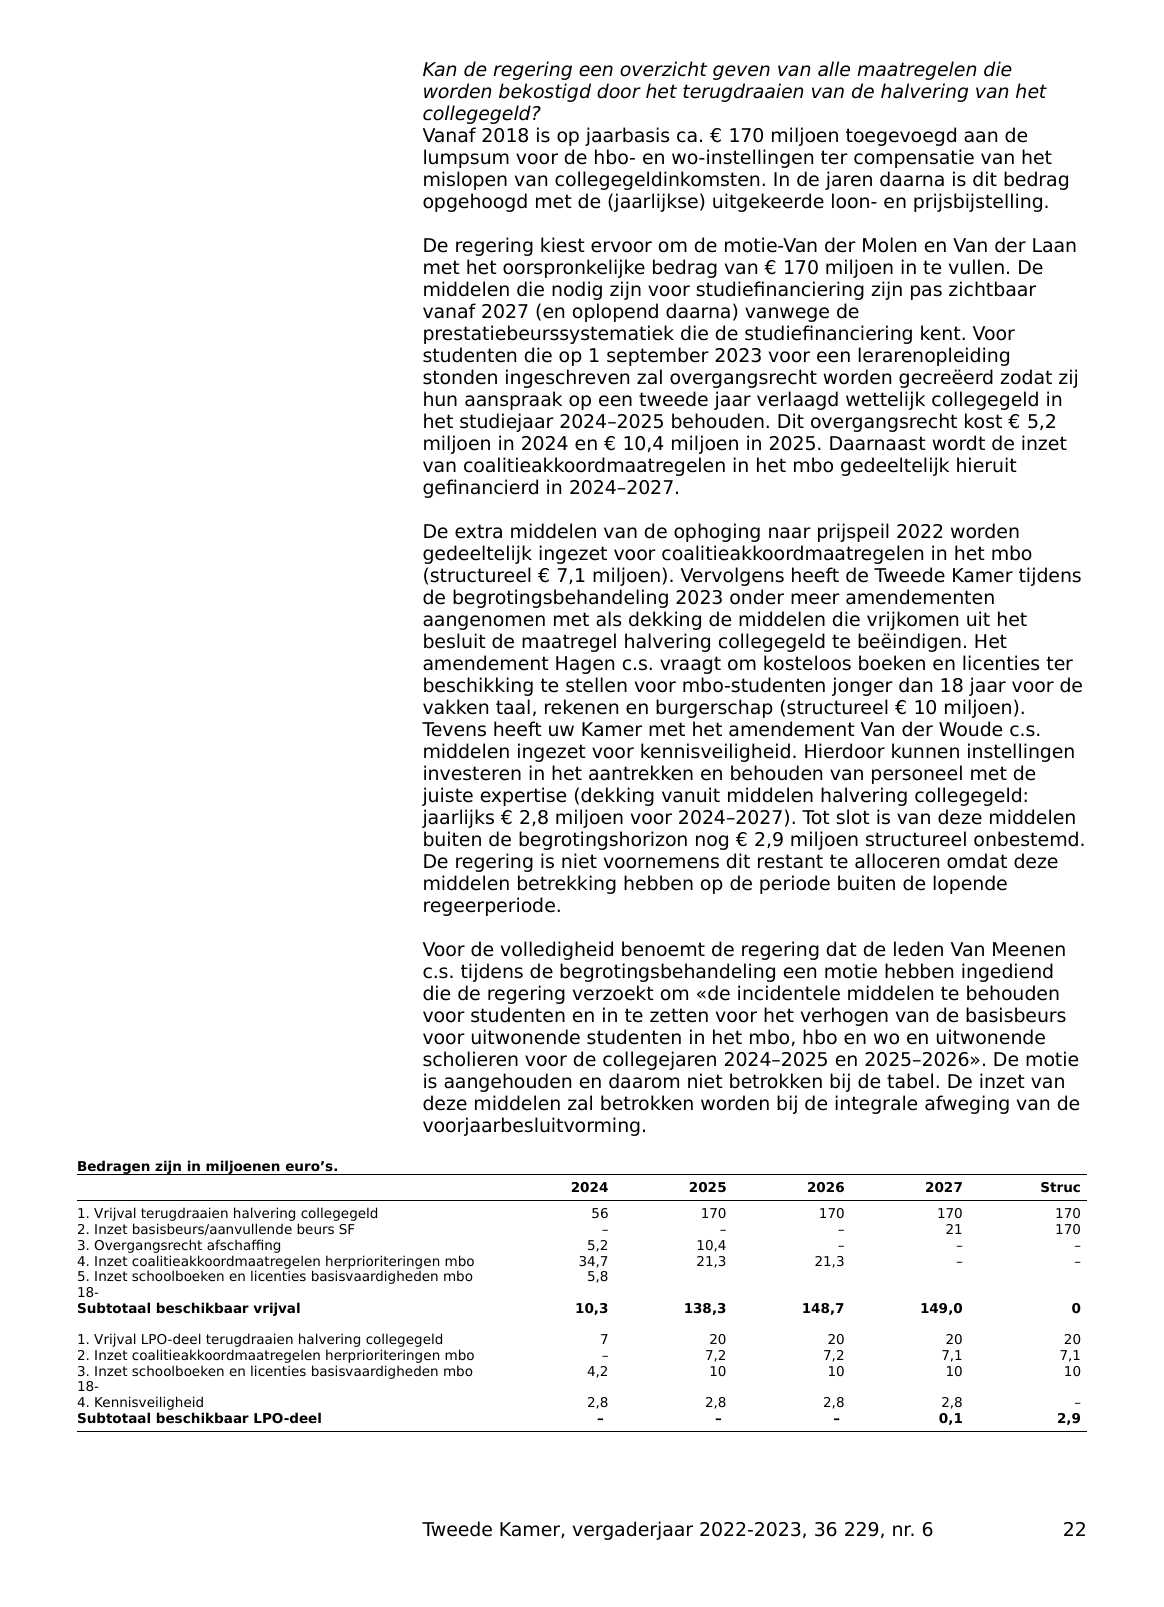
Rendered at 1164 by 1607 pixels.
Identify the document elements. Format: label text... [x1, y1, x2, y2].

table_cell 5,8 [496, 1269, 614, 1301]
table_cell 3. Overgangsrecht afschaffing [77, 1238, 496, 1253]
text Kan de regering een overzicht geven van alle maatregelen die worden bekostigd door het terugdraaien van de halvering van het collegegeld? [422, 59, 1087, 125]
table_cell [850, 1316, 968, 1332]
table_cell – [969, 1238, 1087, 1253]
table_cell – [969, 1395, 1087, 1411]
table_cell 2025 [614, 1175, 732, 1200]
table_cell 170 [614, 1201, 732, 1222]
table_cell 2024 [496, 1175, 614, 1200]
table_cell 20 [850, 1332, 968, 1348]
table_cell 7,2 [614, 1348, 732, 1363]
table_cell – [732, 1411, 850, 1431]
text Voor de volledigheid benoemt de regering dat de leden Van Meenen c.s. tijdens de begrotingsbehandeling een motie hebben ingediend die de regering verzoekt om «de incidentele middelen te behouden voor studenten en in te zetten voor het verhogen van de basisbeurs voor uitwonende studenten in het mbo, hbo en wo en uitwonende scholieren voor de collegejaren 2024–2025 en 2025–2026». De motie is aangehouden en daarom niet betrokken bij de tabel. De inzet van deze middelen zal betrokken worden bij de integrale afweging van de voorjaarbesluitvorming. [422, 939, 1087, 1137]
table_cell 2,8 [850, 1395, 968, 1411]
table_cell 170 [969, 1222, 1087, 1238]
table_cell 56 [496, 1201, 614, 1222]
text Vanaf 2018 is op jaarbasis ca. € 170 miljoen toegevoegd aan de lumpsum voor de hbo- en wo-instellingen ter compensatie van het mislopen van collegegeldinkomsten. In de jaren daarna is dit bedrag opgehoogd met de (jaarlijkse) uitgekeerde loon- en prijsbijstelling. [422, 125, 1087, 213]
table_cell – [969, 1253, 1087, 1269]
table_cell Subtotaal beschikbaar vrijval [77, 1301, 496, 1316]
table_cell 148,7 [732, 1301, 850, 1316]
table_cell 1. Vrijval terugdraaien halvering collegegeld [77, 1201, 496, 1222]
table_cell – [614, 1222, 732, 1238]
table_cell 20 [614, 1332, 732, 1348]
table_cell 5,2 [496, 1238, 614, 1253]
table_cell 2027 [850, 1175, 968, 1200]
table_cell 170 [732, 1201, 850, 1222]
table_cell 2,8 [496, 1395, 614, 1411]
table_cell – [732, 1238, 850, 1253]
table_cell 10 [614, 1364, 732, 1395]
table_cell 2026 [732, 1175, 850, 1200]
table_cell 4,2 [496, 1364, 614, 1395]
table_cell 3. Inzet schoolboeken en licenties basisvaardigheden mbo 18- [77, 1364, 496, 1395]
table_cell 4. Inzet coalitieakkoordmaatregelen herprioriteringen mbo [77, 1253, 496, 1269]
table_cell 0 [969, 1301, 1087, 1316]
table_cell 7,1 [969, 1348, 1087, 1363]
table_cell – [496, 1411, 614, 1431]
table_cell [77, 1175, 496, 1200]
table_cell [496, 1316, 614, 1332]
table_cell [77, 1316, 496, 1332]
text De extra middelen van de ophoging naar prijspeil 2022 worden gedeeltelijk ingezet voor coalitieakkoordmaatregelen in het mbo (structureel € 7,1 miljoen). Vervolgens heeft de Tweede Kamer tijdens de begrotingsbehandeling 2023 onder meer amendementen aangenomen met als dekking de middelen die vrijkomen uit het besluit de maatregel halvering collegegeld te beëindigen. Het amendement Hagen c.s. vraagt om kosteloos boeken en licenties ter beschikking te stellen voor mbo-studenten jonger dan 18 jaar voor de vakken taal, rekenen en burgerschap (structureel € 10 miljoen). Tevens heeft uw Kamer met het amendement Van der Woude c.s. middelen ingezet voor kennisveiligheid. Hierdoor kunnen instellingen investeren in het aantrekken en behouden van personeel met de juiste expertise (dekking vanuit middelen halvering collegegeld: jaarlijks € 2,8 miljoen voor 2024–2027). Tot slot is van deze middelen buiten de begrotingshorizon nog € 2,9 miljoen structureel onbestemd. De regering is niet voornemens dit restant te alloceren omdat deze middelen betrekking hebben op de periode buiten de lopende regeerperiode. [422, 521, 1087, 917]
table_cell 7 [496, 1332, 614, 1348]
table_cell 170 [969, 1201, 1087, 1222]
table_cell – [850, 1253, 968, 1269]
table_cell [732, 1269, 850, 1301]
table_cell 5. Inzet schoolboeken en licenties basisvaardigheden mbo 18- [77, 1269, 496, 1301]
table_cell – [496, 1222, 614, 1238]
table_cell 2,8 [732, 1395, 850, 1411]
table_cell [614, 1316, 732, 1332]
table_cell 138,3 [614, 1301, 732, 1316]
table_cell 21 [850, 1222, 968, 1238]
table_cell 10,4 [614, 1238, 732, 1253]
table_cell 170 [850, 1201, 968, 1222]
table_cell [850, 1269, 968, 1301]
table_cell 7,1 [850, 1348, 968, 1363]
table_cell 7,2 [732, 1348, 850, 1363]
table_cell 21,3 [614, 1253, 732, 1269]
table_cell 1. Vrijval LPO-deel terugdraaien halvering collegegeld [77, 1332, 496, 1348]
table_cell Subtotaal beschikbaar LPO-deel [77, 1411, 496, 1431]
table_cell 20 [732, 1332, 850, 1348]
table_cell 2,8 [614, 1395, 732, 1411]
text De regering kiest ervoor om de motie-Van der Molen en Van der Laan met het oorspronkelijke bedrag van € 170 miljoen in te vullen. De middelen die nodig zijn voor studiefinanciering zijn pas zichtbaar vanaf 2027 (en oplopend daarna) vanwege de prestatiebeurssystematiek die de studiefinanciering kent. Voor studenten die op 1 september 2023 voor een lerarenopleiding stonden ingeschreven zal overgangsrecht worden gecreëerd zodat zij hun aanspraak op een tweede jaar verlaagd wettelijk collegegeld in het studiejaar 2024–2025 behouden. Dit overgangsrecht kost € 5,2 miljoen in 2024 en € 10,4 miljoen in 2025. Daarnaast wordt de inzet van coalitieakkoordmaatregelen in het mbo gedeeltelijk hieruit gefinancierd in 2024–2027. [422, 235, 1087, 499]
table_cell 10 [969, 1364, 1087, 1395]
table_cell 21,3 [732, 1253, 850, 1269]
table_cell 2,9 [969, 1411, 1087, 1431]
table_cell 149,0 [850, 1301, 968, 1316]
table_cell 2. Inzet basisbeurs/aanvullende beurs SF [77, 1222, 496, 1238]
table_cell 2. Inzet coalitieakkoordmaatregelen herprioriteringen mbo [77, 1348, 496, 1363]
table_cell 20 [969, 1332, 1087, 1348]
table_cell – [614, 1411, 732, 1431]
table_cell 10,3 [496, 1301, 614, 1316]
table_header Bedragen zijn in miljoenen euro’s. [77, 1159, 1087, 1174]
table_cell 4. Kennisveiligheid [77, 1395, 496, 1411]
table_cell – [496, 1348, 614, 1363]
table_cell [969, 1269, 1087, 1301]
table_cell 10 [850, 1364, 968, 1395]
table_cell [969, 1316, 1087, 1332]
table_cell 0,1 [850, 1411, 968, 1431]
table_cell [614, 1269, 732, 1301]
table_cell – [732, 1222, 850, 1238]
table_cell – [850, 1238, 968, 1253]
table_cell 34,7 [496, 1253, 614, 1269]
table_cell [732, 1316, 850, 1332]
table_cell 10 [732, 1364, 850, 1395]
table_cell Struc [969, 1175, 1087, 1200]
